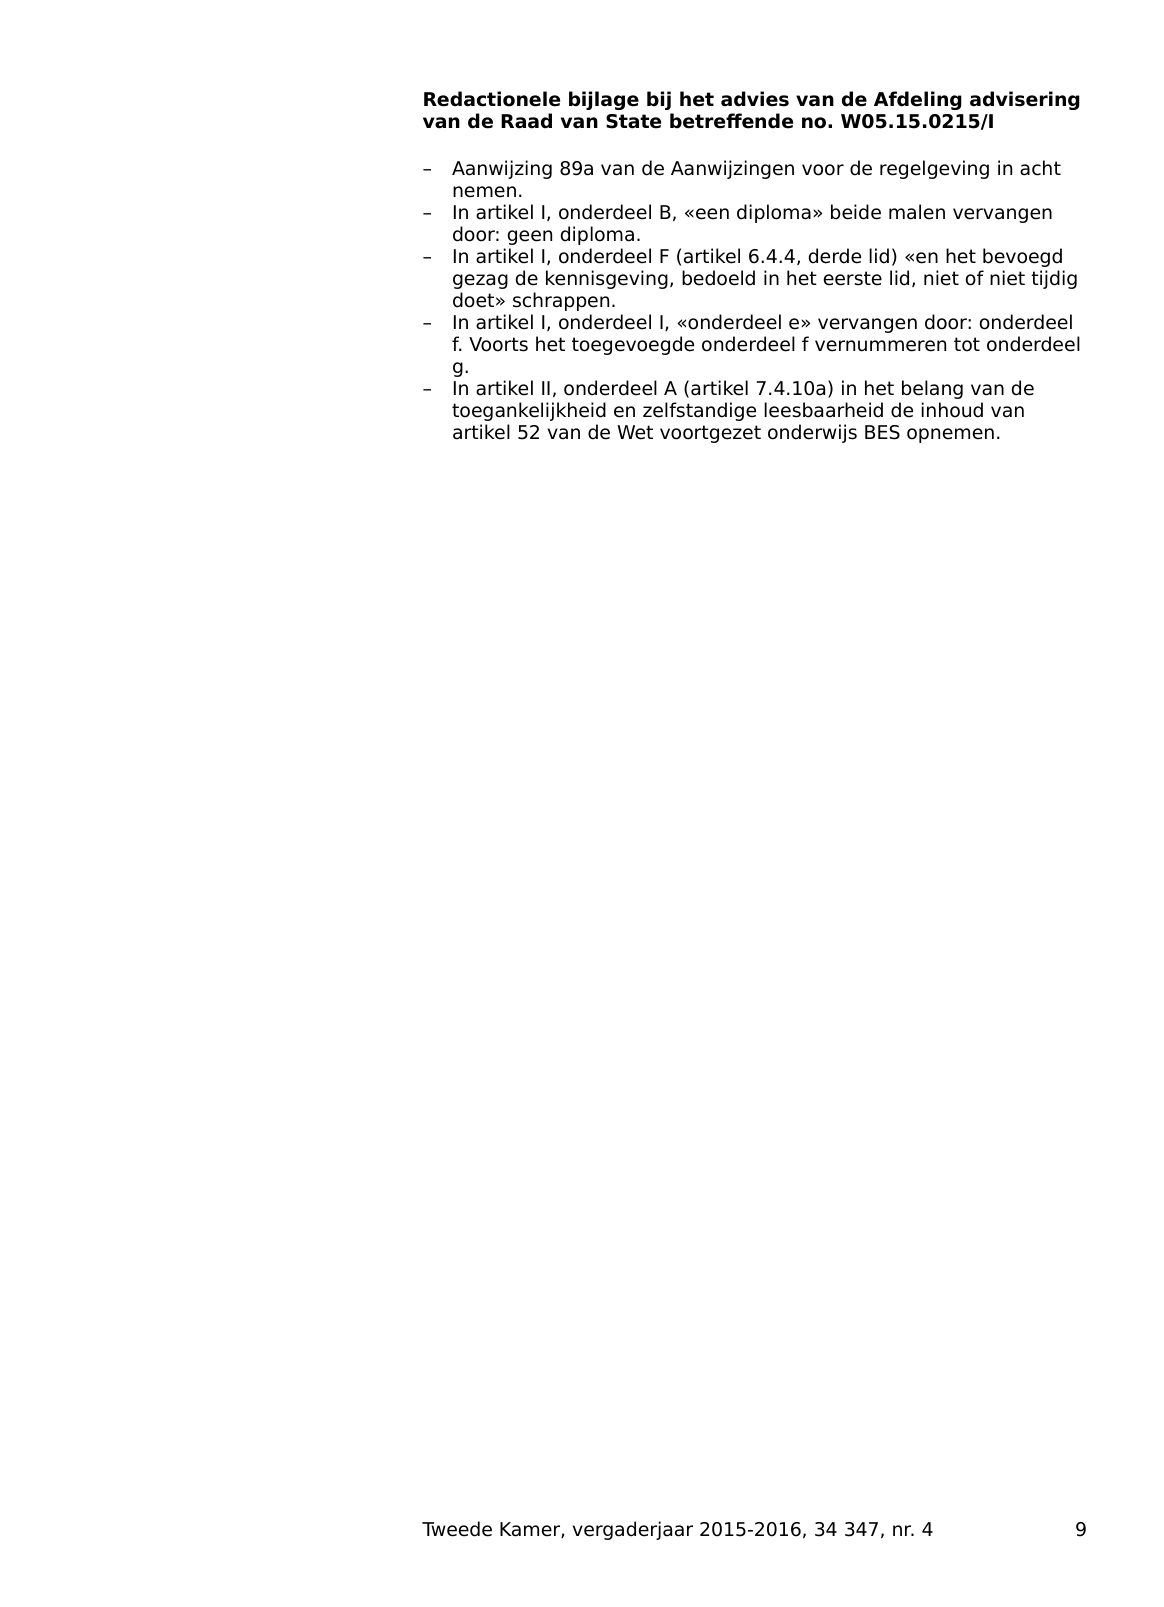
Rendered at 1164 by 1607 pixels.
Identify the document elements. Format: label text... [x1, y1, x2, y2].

text – In artikel I, onderdeel I, «onderdeel e» vervangen door: onderdeel f. Voorts het toegevoegde onderdeel f vernummeren tot onderdeel g. [422, 312, 1087, 378]
text – Aanwijzing 89a van de Aanwijzingen voor de regelgeving in acht nemen. [422, 158, 1087, 202]
text – In artikel I, onderdeel B, «een diploma» beide malen vervangen door: geen diploma. [422, 202, 1087, 246]
subtitle Redactionele bijlage bij het advies van de Afdeling advisering van de Raad van State betreffende no. W05.15.0215/I [77, 89, 1087, 133]
text – In artikel II, onderdeel A (artikel 7.4.10a) in het belang van de toegankelijkheid en zelfstandige leesbaarheid de inhoud van artikel 52 van de Wet voortgezet onderwijs BES opnemen. [422, 378, 1087, 444]
text – In artikel I, onderdeel F (artikel 6.4.4, derde lid) «en het bevoegd gezag de kennisgeving, bedoeld in het eerste lid, niet of niet tijdig doet» schrappen. [422, 246, 1087, 312]
